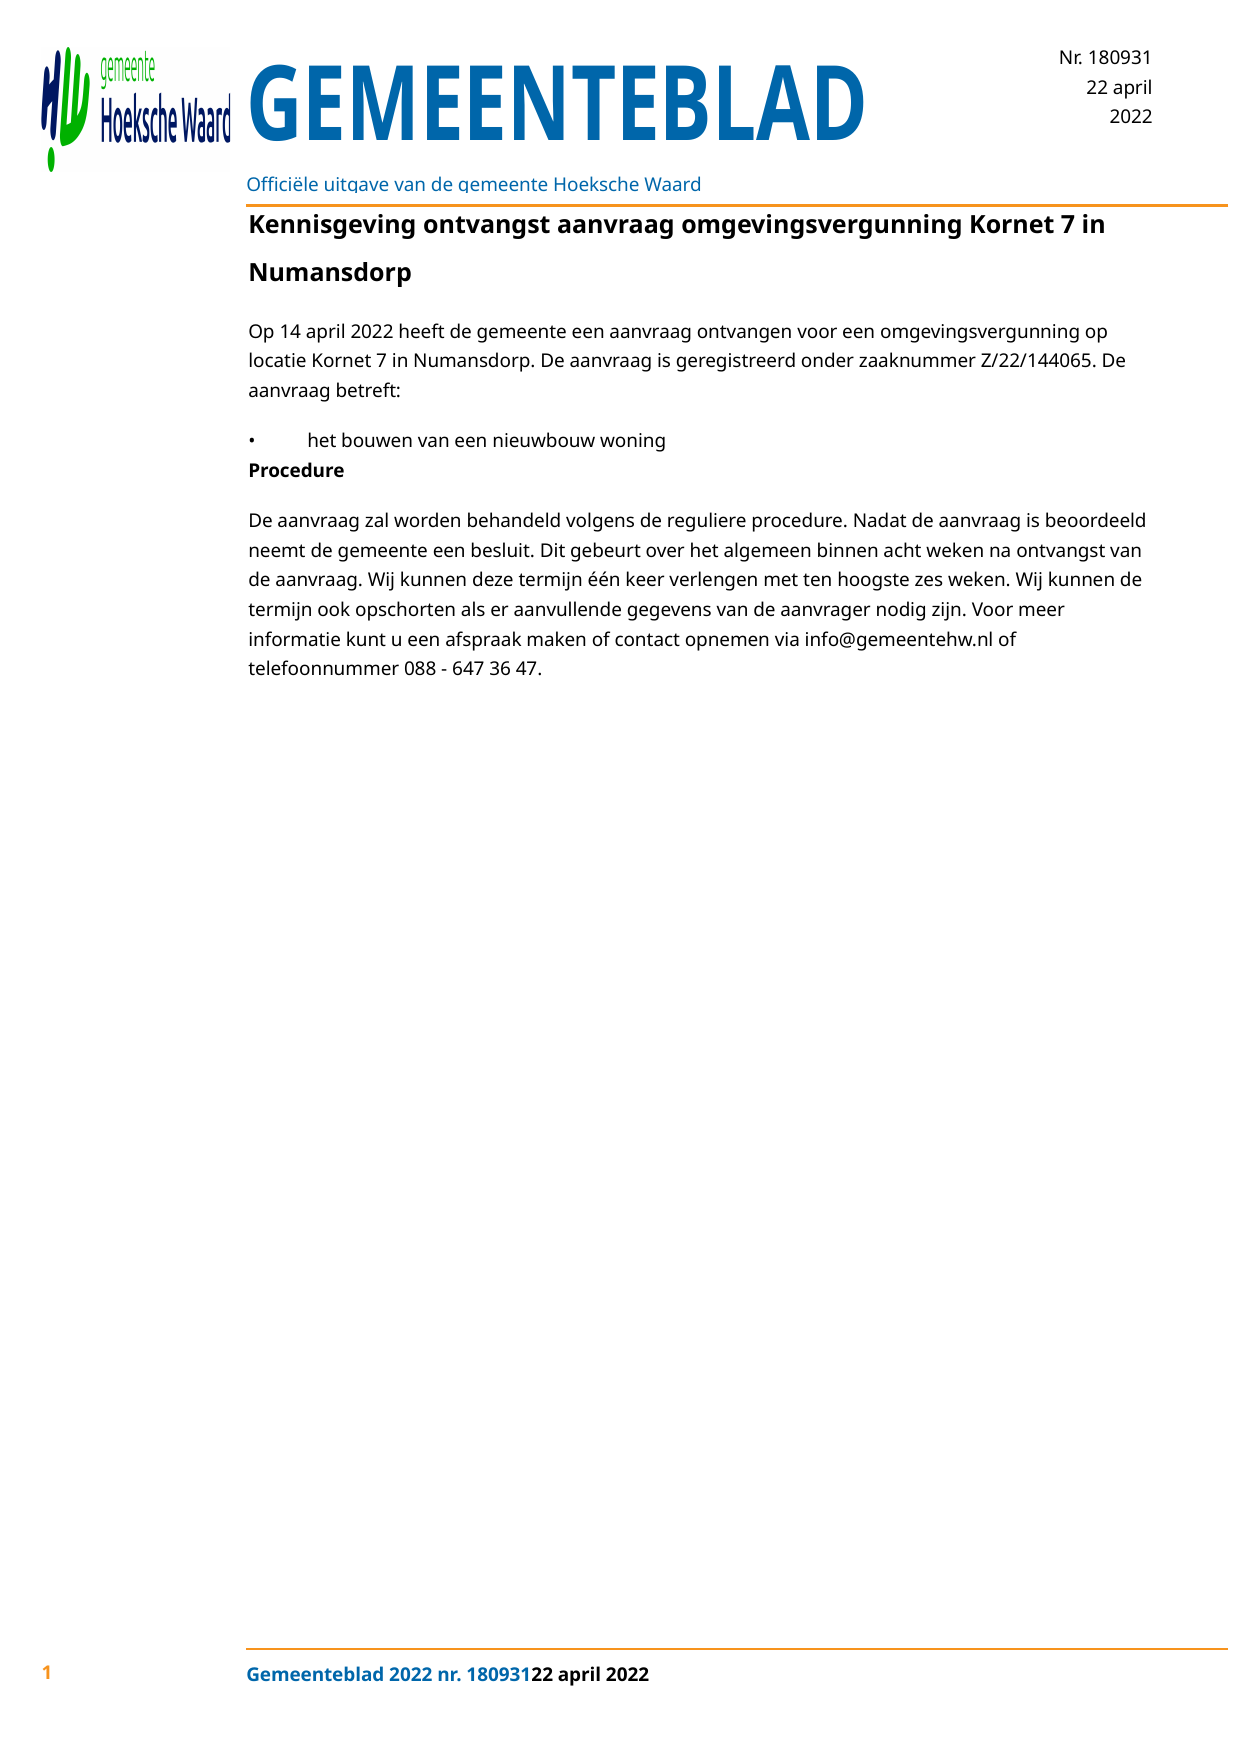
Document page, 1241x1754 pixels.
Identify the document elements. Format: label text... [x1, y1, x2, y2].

text Procedure [248, 457, 1152, 483]
list het bouwen van een nieuwbouw woning [248, 427, 1152, 453]
picture [41, 47, 231, 172]
text De aanvraag zal worden behandeld volgens de reguliere procedure. Nadat de aanvraag is beoordeeld neemt de gemeente een besluit. Dit gebeurt over het algemeen binnen acht weken na ontvangst van de aanvraag. Wij kunnen deze termijn één keer verlengen met ten hoogste zes weken. Wij kunnen de termijn ook opschorten als er aanvullende gegevens van de aanvrager nodig zijn. Voor meer informatie kunt u een afspraak maken of contact opnemen via info@gemeentehw.nl of telefoonnummer 088 - 647 36 47. [248, 507, 1152, 681]
text Op 14 april 2022 heeft de gemeente een aanvraag ontvangen voor een omgevingsvergunning op locatie Kornet 7 in Numansdorp. De aanvraag is geregistreerd onder zaaknummer Z/22/144065. De aanvraag betreft: [248, 318, 1152, 403]
text Kennisgeving ontvangst aanvraag omgevingsvergunning Kornet 7 in Numansdorp [248, 207, 1152, 288]
